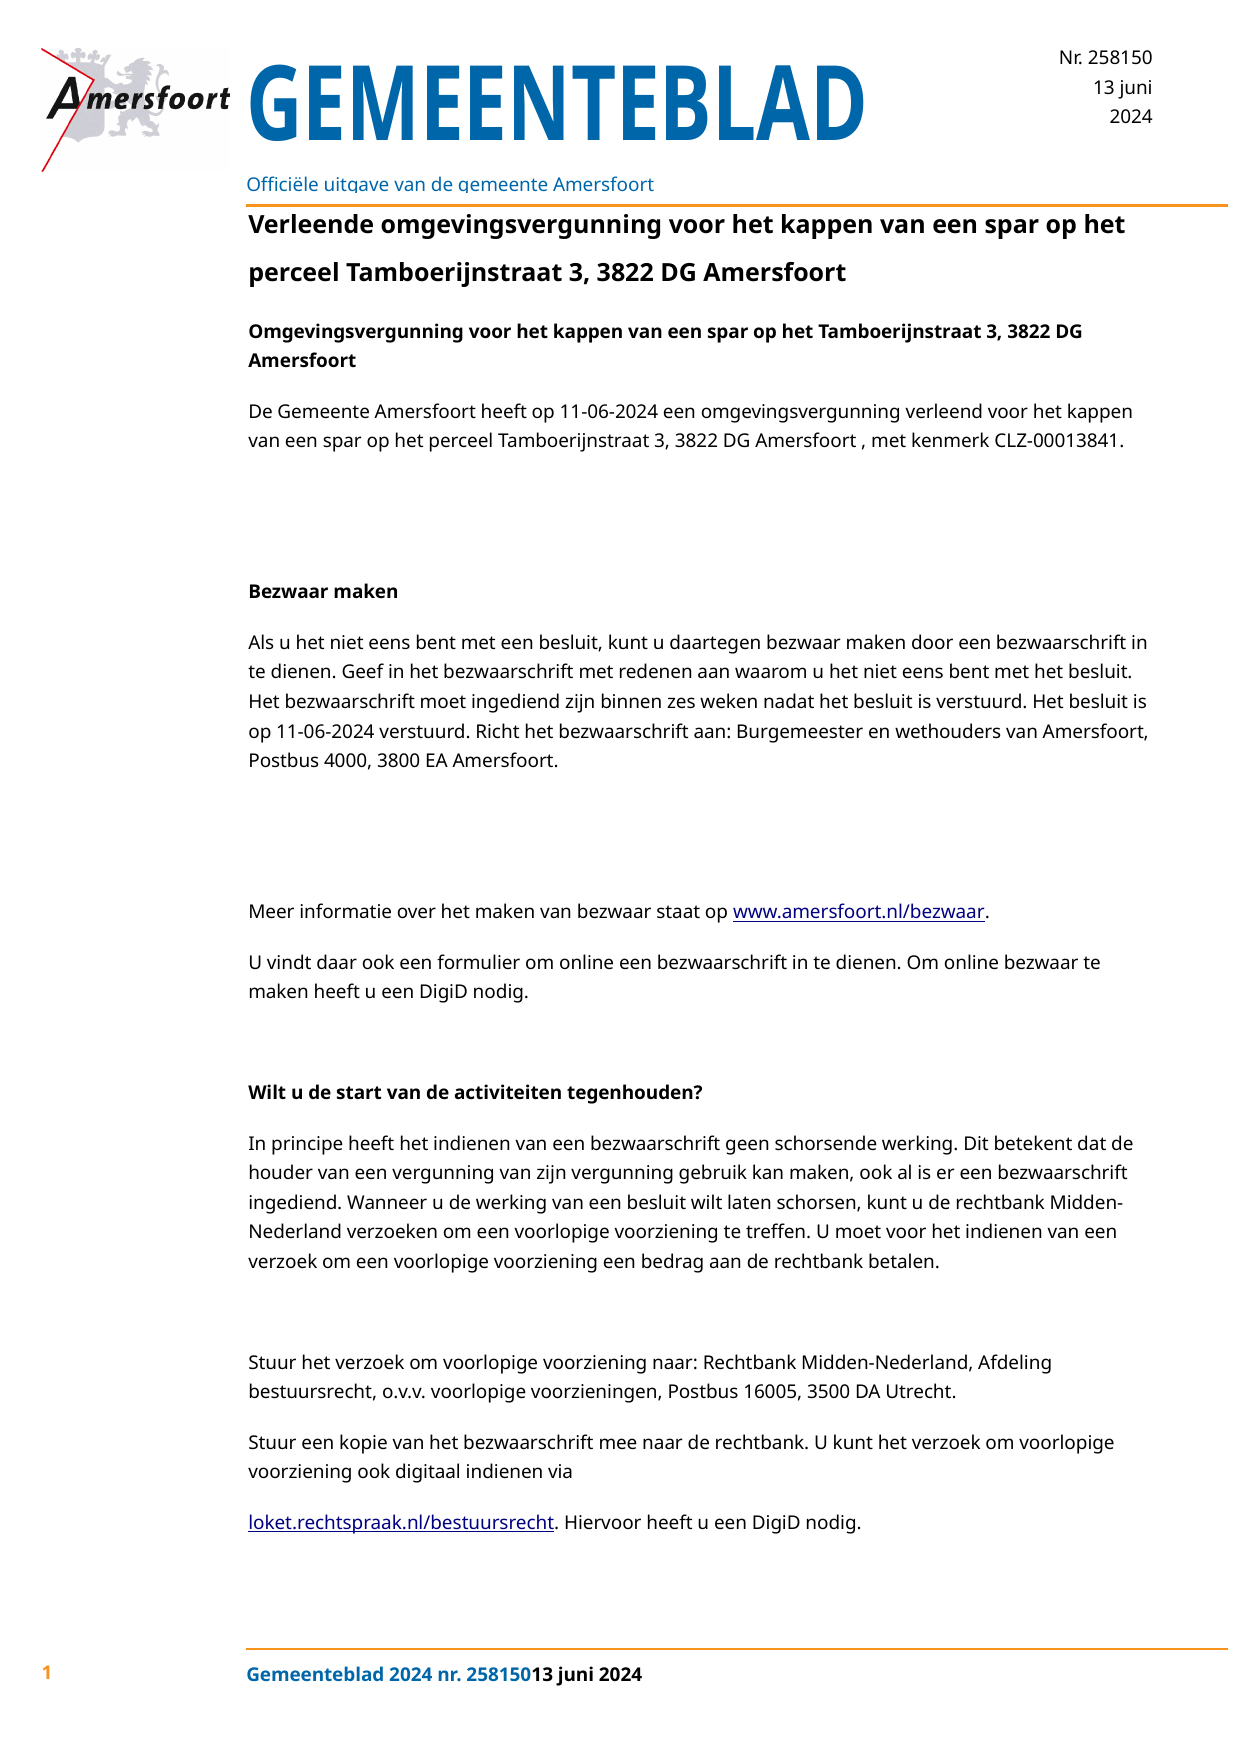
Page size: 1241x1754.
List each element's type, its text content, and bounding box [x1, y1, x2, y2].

text Stuur het verzoek om voorlopige voorziening naar: Rechtbank Midden-Nederland, Afdeling bestuursrecht, o.v.v. voorlopige voorzieningen, Postbus 16005, 3500 DA Utrecht. [248, 1349, 1152, 1404]
text Omgevingsvergunning voor het kappen van een spar op het Tamboerijnstraat 3, 3822 DG Amersfoort [248, 318, 1152, 373]
text Verleende omgevingsvergunning voor het kappen van een spar op het perceel Tamboerijnstraat 3, 3822 DG Amersfoort [248, 207, 1152, 288]
text Meer informatie over het maken van bezwaar staat op www.amersfoort.nl/bezwaar. [248, 899, 1152, 924]
picture [41, 47, 231, 172]
text Wilt u de start van de activiteiten tegenhouden? [248, 1079, 1152, 1105]
text Bezwaar maken [248, 579, 1152, 604]
text In principe heeft het indienen van een bezwaarschrift geen schorsende werking. Dit betekent dat de houder van een vergunning van zijn vergunning gebruik kan maken, ook al is er een bezwaarschrift ingediend. Wanneer u de werking van een besluit wilt laten schorsen, kunt u de rechtbank Midden-Nederland verzoeken om een voorlopige voorziening te treffen. U moet voor het indienen van een verzoek om een voorlopige voorziening een bedrag aan de rechtbank betalen. [248, 1130, 1152, 1274]
text De Gemeente Amersfoort heeft op 11-06-2024 een omgevingsvergunning verleend voor het kappen van een spar op het perceel Tamboerijnstraat 3, 3822 DG Amersfoort , met kenmerk CLZ-00013841. [248, 398, 1152, 453]
text Als u het niet eens bent met een besluit, kunt u daartegen bezwaar maken door een bezwaarschrift in te dienen. Geef in het bezwaarschrift met redenen aan waarom u het niet eens bent met het besluit. Het bezwaarschrift moet ingediend zijn binnen zes weken nadat het besluit is verstuurd. Het besluit is op 11-06-2024 verstuurd. Richt het bezwaarschrift aan: Burgemeester en wethouders van Amersfoort, Postbus 4000, 3800 EA Amersfoort. [248, 629, 1152, 773]
text Stuur een kopie van het bezwaarschrift mee naar de rechtbank. U kunt het verzoek om voorlopige voorziening ook digitaal indienen via [248, 1429, 1152, 1484]
text U vindt daar ook een formulier om online een bezwaarschrift in te dienen. Om online bezwaar te maken heeft u een DigiD nodig. [248, 949, 1152, 1004]
text loket.rechtspraak.nl/bestuursrecht. Hiervoor heeft u een DigiD nodig. [248, 1509, 1152, 1535]
